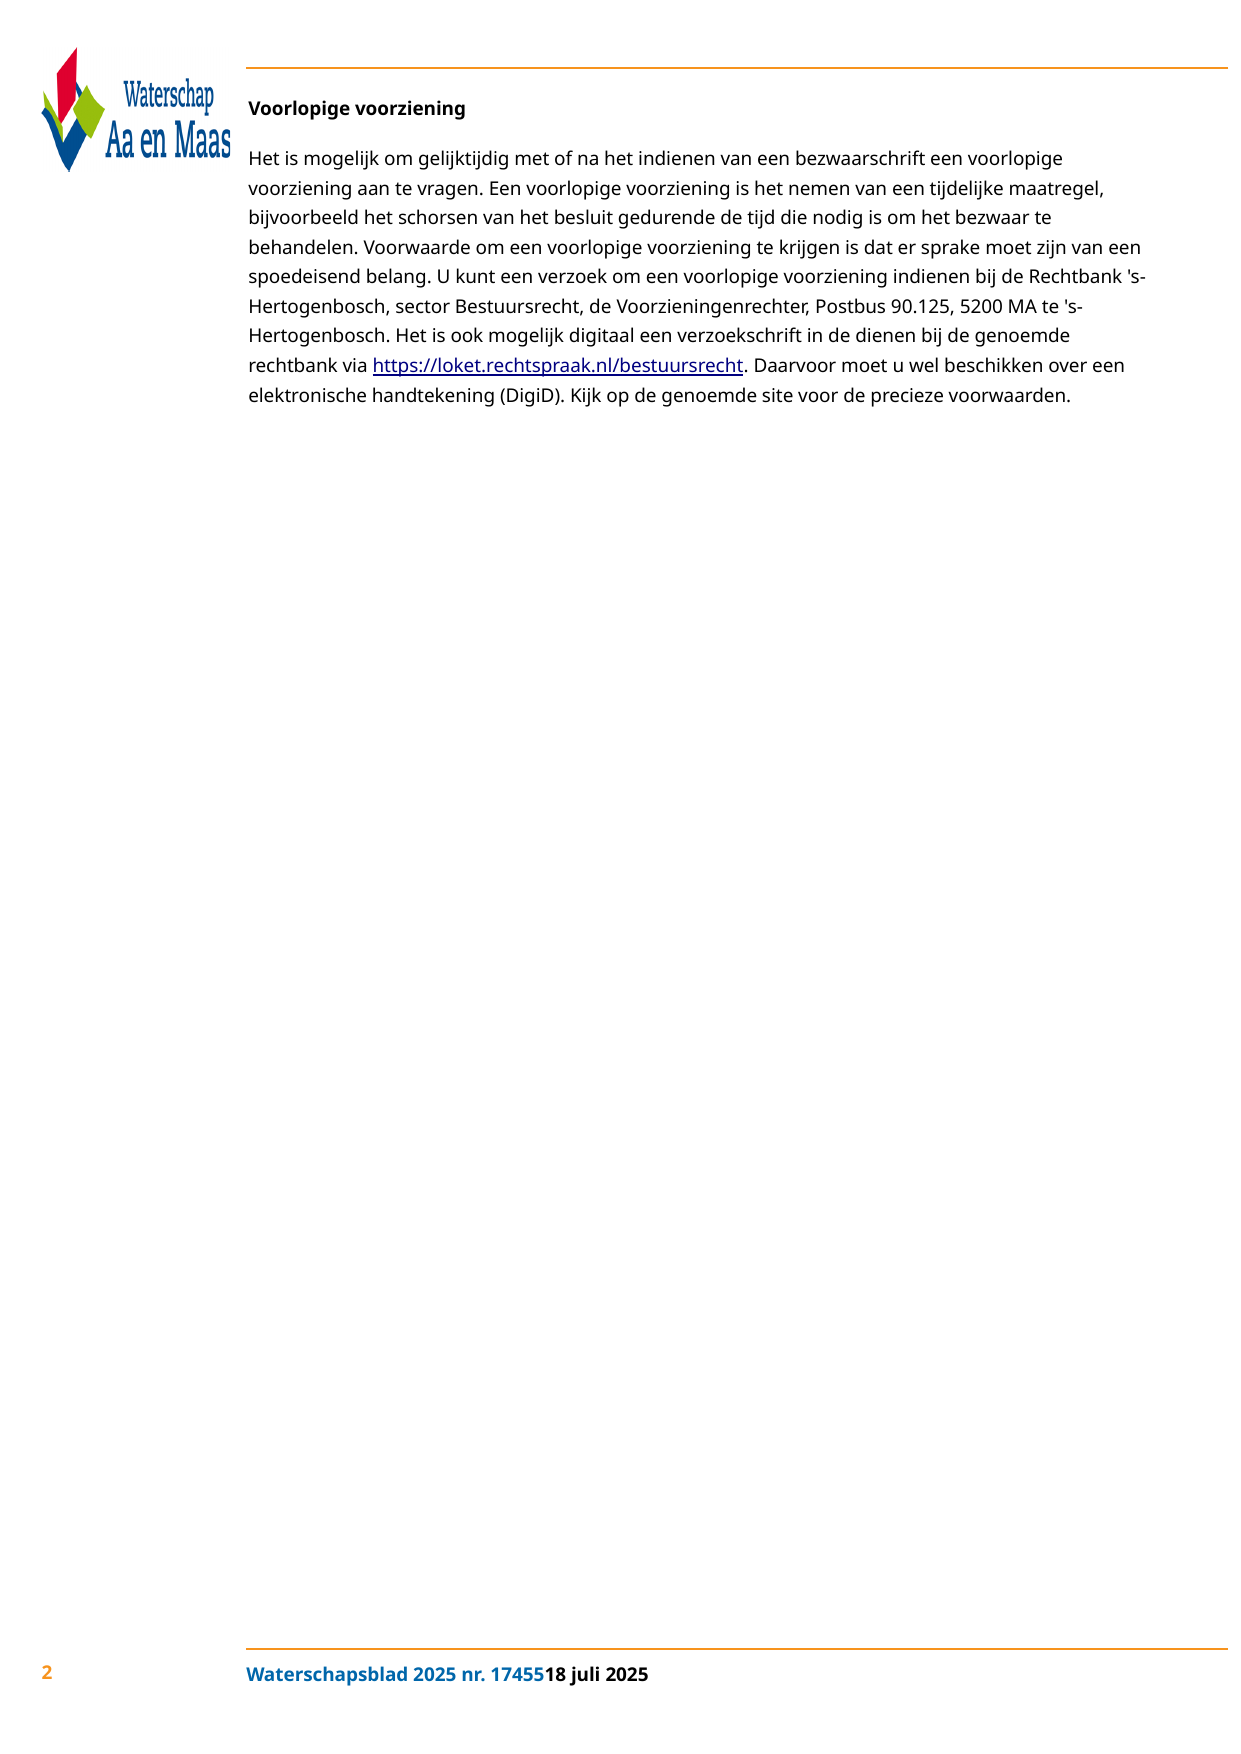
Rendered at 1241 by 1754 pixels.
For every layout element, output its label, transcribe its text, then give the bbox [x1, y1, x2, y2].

text Voorlopige voorziening [248, 95, 1152, 121]
text Het is mogelijk om gelijktijdig met of na het indienen van een bezwaarschrift een voorlopige voorziening aan te vragen. Een voorlopige voorziening is het nemen van een tijdelijke maatregel, bijvoorbeeld het schorsen van het besluit gedurende de tijd die nodig is om het bezwaar te behandelen. Voorwaarde om een voorlopige voorziening te krijgen is dat er sprake moet zijn van een spoedeisend belang. U kunt een verzoek om een voorlopige voorziening indienen bij de Rechtbank 's-Hertogenbosch, sector Bestuursrecht, de Voorzieningenrechter, Postbus 90.125, 5200 MA te 's-Hertogenbosch. Het is ook mogelijk digitaal een verzoekschrift in de dienen bij de genoemde rechtbank via https://loket.rechtspraak.nl/bestuursrecht. Daarvoor moet u wel beschikken over een elektronische handtekening (DigiD). Kijk op de genoemde site voor de precieze voorwaarden. [248, 145, 1152, 408]
picture [41, 47, 231, 172]
